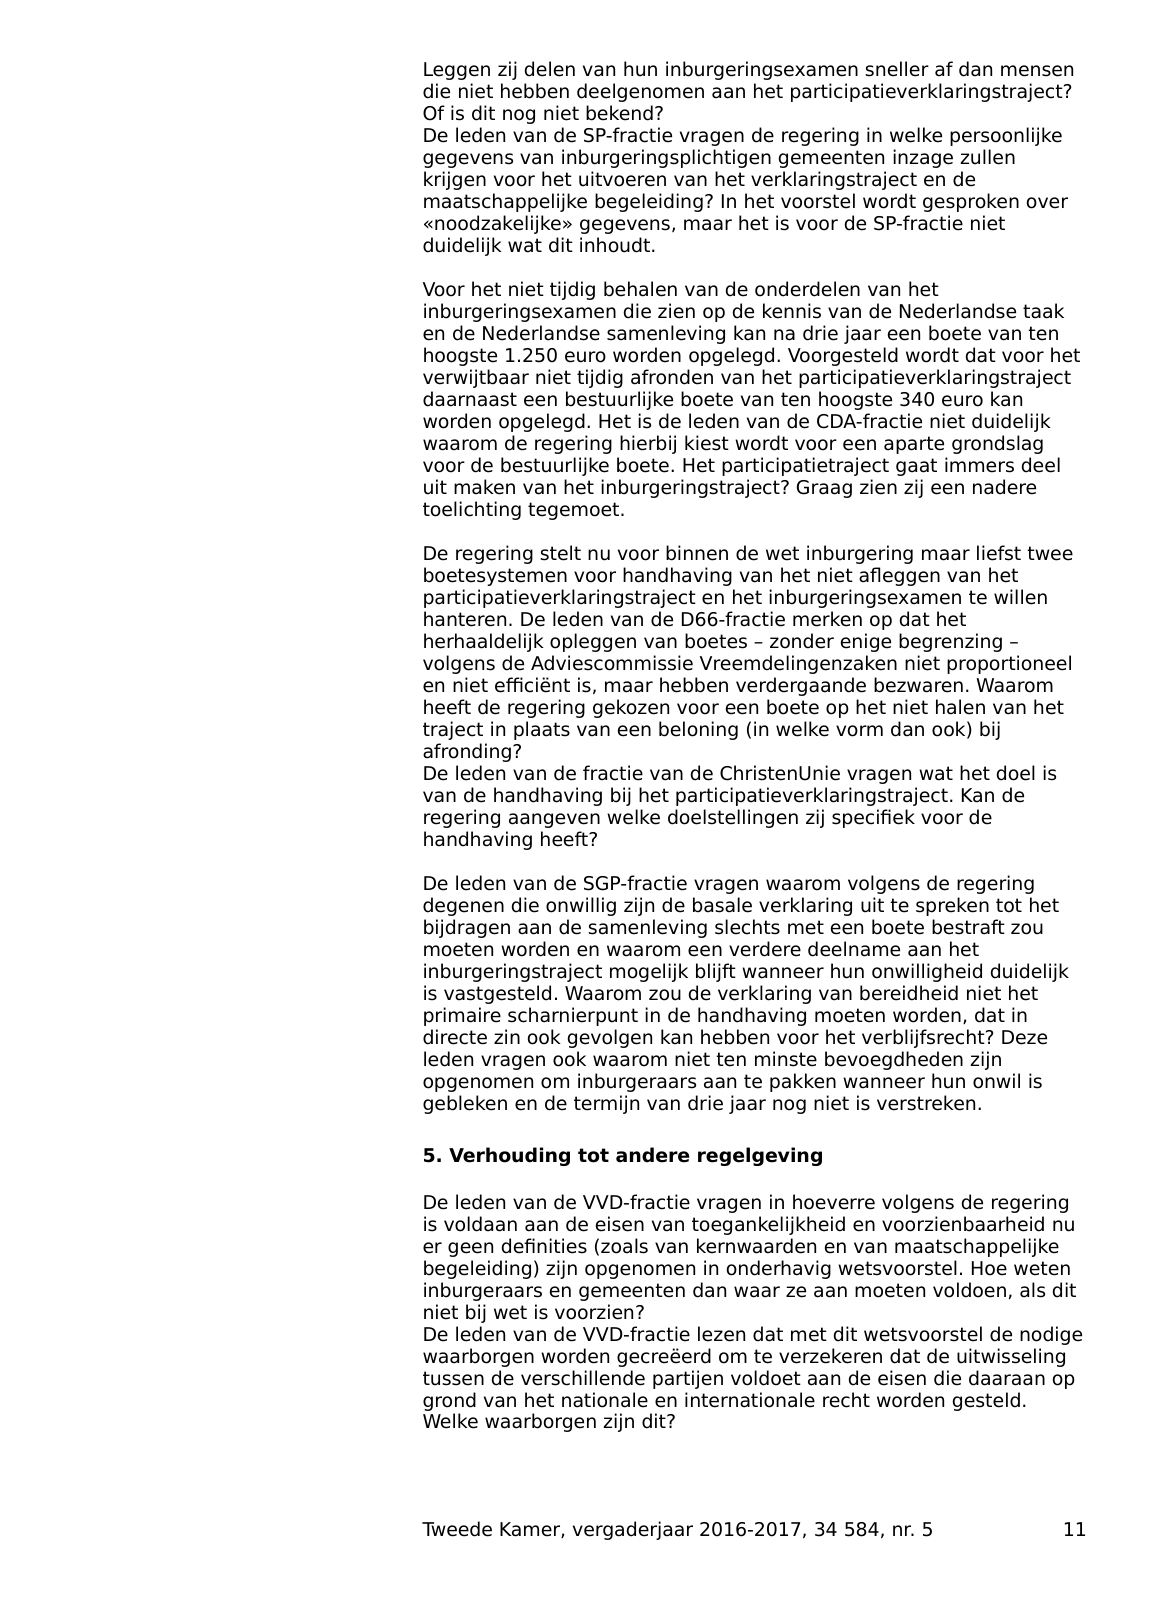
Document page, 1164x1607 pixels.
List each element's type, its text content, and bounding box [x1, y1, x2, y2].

text Voor het niet tijdig behalen van de onderdelen van het inburgeringsexamen die zien op de kennis van de Nederlandse taak en de Nederlandse samenleving kan na drie jaar een boete van ten hoogste 1.250 euro worden opgelegd. Voorgesteld wordt dat voor het verwijtbaar niet tijdig afronden van het participatieverklaringstraject daarnaast een bestuurlijke boete van ten hoogste 340 euro kan worden opgelegd. Het is de leden van de CDA-fractie niet duidelijk waarom de regering hierbij kiest wordt voor een aparte grondslag voor de bestuurlijke boete. Het participatietraject gaat immers deel uit maken van het inburgeringstraject? Graag zien zij een nadere toelichting tegemoet. [422, 279, 1087, 521]
subtitle 5. Verhouding tot andere regelgeving [422, 1145, 1087, 1167]
text Leggen zij delen van hun inburgeringsexamen sneller af dan mensen die niet hebben deelgenomen aan het participatieverklaringstraject? Of is dit nog niet bekend? [422, 59, 1087, 125]
text De leden van de SGP-fractie vragen waarom volgens de regering degenen die onwillig zijn de basale verklaring uit te spreken tot het bijdragen aan de samenleving slechts met een boete bestraft zou moeten worden en waarom een verdere deelname aan het inburgeringstraject mogelijk blijft wanneer hun onwilligheid duidelijk is vastgesteld. Waarom zou de verklaring van bereidheid niet het primaire scharnierpunt in de handhaving moeten worden, dat in directe zin ook gevolgen kan hebben voor het verblijfsrecht? Deze leden vragen ook waarom niet ten minste bevoegdheden zijn opgenomen om inburgeraars aan te pakken wanneer hun onwil is gebleken en de termijn van drie jaar nog niet is verstreken. [422, 873, 1087, 1115]
text De regering stelt nu voor binnen de wet inburgering maar liefst twee boetesystemen voor handhaving van het niet afleggen van het participatieverklaringstraject en het inburgeringsexamen te willen hanteren. De leden van de D66-fractie merken op dat het herhaaldelijk opleggen van boetes – zonder enige begrenzing – volgens de Adviescommissie Vreemdelingenzaken niet proportioneel en niet efficiënt is, maar hebben verdergaande bezwaren. Waarom heeft de regering gekozen voor een boete op het niet halen van het traject in plaats van een beloning (in welke vorm dan ook) bij afronding? [422, 543, 1087, 763]
text De leden van de fractie van de ChristenUnie vragen wat het doel is van de handhaving bij het participatieverklaringstraject. Kan de regering aangeven welke doelstellingen zij specifiek voor de handhaving heeft? [422, 763, 1087, 851]
text De leden van de VVD-fractie vragen in hoeverre volgens de regering is voldaan aan de eisen van toegankelijkheid en voorzienbaarheid nu er geen definities (zoals van kernwaarden en van maatschappelijke begeleiding) zijn opgenomen in onderhavig wetsvoorstel. Hoe weten inburgeraars en gemeenten dan waar ze aan moeten voldoen, als dit niet bij wet is voorzien? [422, 1192, 1087, 1323]
text De leden van de SP-fractie vragen de regering in welke persoonlijke gegevens van inburgeringsplichtigen gemeenten inzage zullen krijgen voor het uitvoeren van het verklaringstraject en de maatschappelijke begeleiding? In het voorstel wordt gesproken over «noodzakelijke» gegevens, maar het is voor de SP-fractie niet duidelijk wat dit inhoudt. [422, 125, 1087, 257]
text De leden van de VVD-fractie lezen dat met dit wetsvoorstel de nodige waarborgen worden gecreëerd om te verzekeren dat de uitwisseling tussen de verschillende partijen voldoet aan de eisen die daaraan op grond van het nationale en internationale recht worden gesteld. Welke waarborgen zijn dit? [422, 1323, 1087, 1433]
